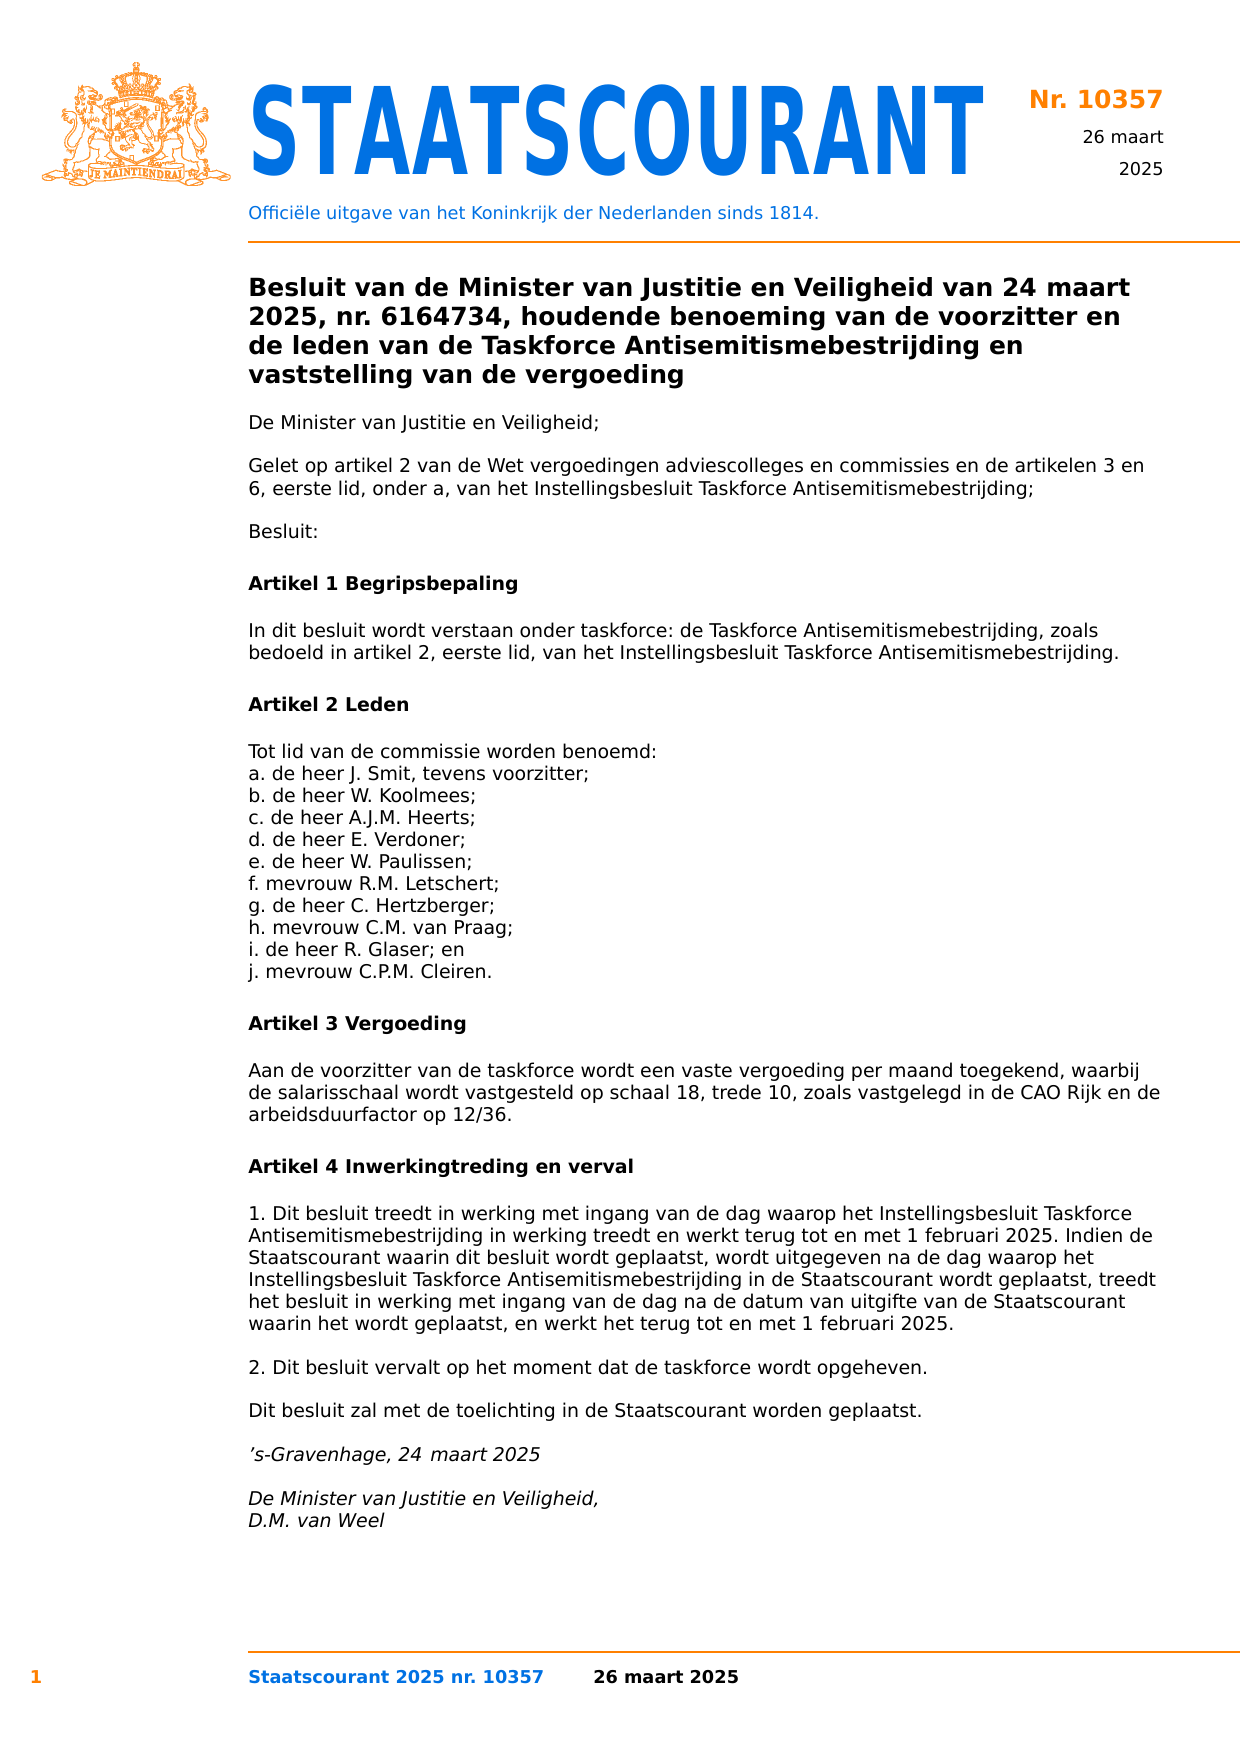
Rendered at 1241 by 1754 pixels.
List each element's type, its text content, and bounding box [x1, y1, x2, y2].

text Aan de voorzitter van de taskforce wordt een vaste vergoeding per maand toegekend, waarbij de salarisschaal wordt vastgesteld op schaal 18, trede 10, zoals vastgelegd in de CAO Rijk en de arbeidsduurfactor op 12/36. [248, 1060, 1163, 1126]
subtitle Artikel 3 Vergoeding [248, 1013, 1163, 1035]
text De Minister van Justitie en Veiligheid, D.M. van Weel [248, 1488, 1163, 1532]
text 1. Dit besluit treedt in werking met ingang van de dag waarop het Instellingsbesluit Taskforce Antisemitismebestrijding in werking treedt en werkt terug tot en met 1 februari 2025. Indien de Staatscourant waarin dit besluit wordt geplaatst, wordt uitgegeven na de dag waarop het Instellingsbesluit Taskforce Antisemitismebestrijding in de Staatscourant wordt geplaatst, treedt het besluit in werking met ingang van de dag na de datum van uitgifte van de Staatscourant waarin het wordt geplaatst, en werkt het terug tot en met 1 februari 2025. [248, 1203, 1163, 1335]
text Tot lid van de commissie worden benoemd: [248, 741, 1163, 763]
text h. mevrouw C.M. van Praag; [248, 917, 1163, 939]
subtitle Artikel 4 Inwerkingtreding en verval [248, 1156, 1163, 1178]
text e. de heer W. Paulissen; [248, 851, 1163, 873]
picture [41, 62, 231, 186]
table_cell Officiële uitgave van het Koninkrijk der Nederlanden sinds 1814. [248, 203, 1240, 241]
text b. de heer W. Koolmees; [248, 785, 1163, 807]
text a. de heer J. Smit, tevens voorzitter; [248, 763, 1163, 785]
text g. de heer C. Hertzberger; [248, 895, 1163, 917]
table_cell 2025 [998, 153, 1240, 203]
text De Minister van Justitie en Veiligheid; [248, 412, 1163, 433]
text i. de heer R. Glaser; en [248, 939, 1163, 961]
text ’s-Gravenhage, 24 maart 2025 [248, 1444, 1163, 1466]
text 2. Dit besluit vervalt op het moment dat de taskforce wordt opgeheven. [248, 1357, 1163, 1378]
text Dit besluit zal met de toelichting in de Staatscourant worden geplaatst. [248, 1400, 1163, 1422]
text d. de heer E. Verdoner; [248, 829, 1163, 851]
table_header Nr. 10357 [998, 62, 1240, 121]
table_header [25, 62, 248, 241]
subtitle Artikel 2 Leden [248, 694, 1163, 716]
subtitle Besluit van de Minister van Justitie en Veiligheid van 24 maart 2025, nr. 6164734, houdende benoeming van de voorzitter en de leden van de Taskforce Antisemitismebestrijding en vaststelling van de vergoeding [248, 273, 1163, 390]
table_header STAATSCOURANT [248, 62, 998, 203]
text j. mevrouw C.P.M. Cleiren. [248, 961, 1163, 983]
text c. de heer A.J.M. Heerts; [248, 807, 1163, 829]
text f. mevrouw R.M. Letschert; [248, 873, 1163, 895]
table_cell 26 maart [998, 121, 1240, 153]
text In dit besluit wordt verstaan onder taskforce: de Taskforce Antisemitismebestrijding, zoals bedoeld in artikel 2, eerste lid, van het Instellingsbesluit Taskforce Antisemitismebestrijding. [248, 620, 1163, 664]
subtitle Artikel 1 Begripsbepaling [248, 573, 1163, 595]
text Gelet op artikel 2 van de Wet vergoedingen adviescolleges en commissies en de artikelen 3 en 6, eerste lid, onder a, van het Instellingsbesluit Taskforce Antisemitismebestrijding; [248, 455, 1163, 499]
text Besluit: [248, 521, 1163, 543]
